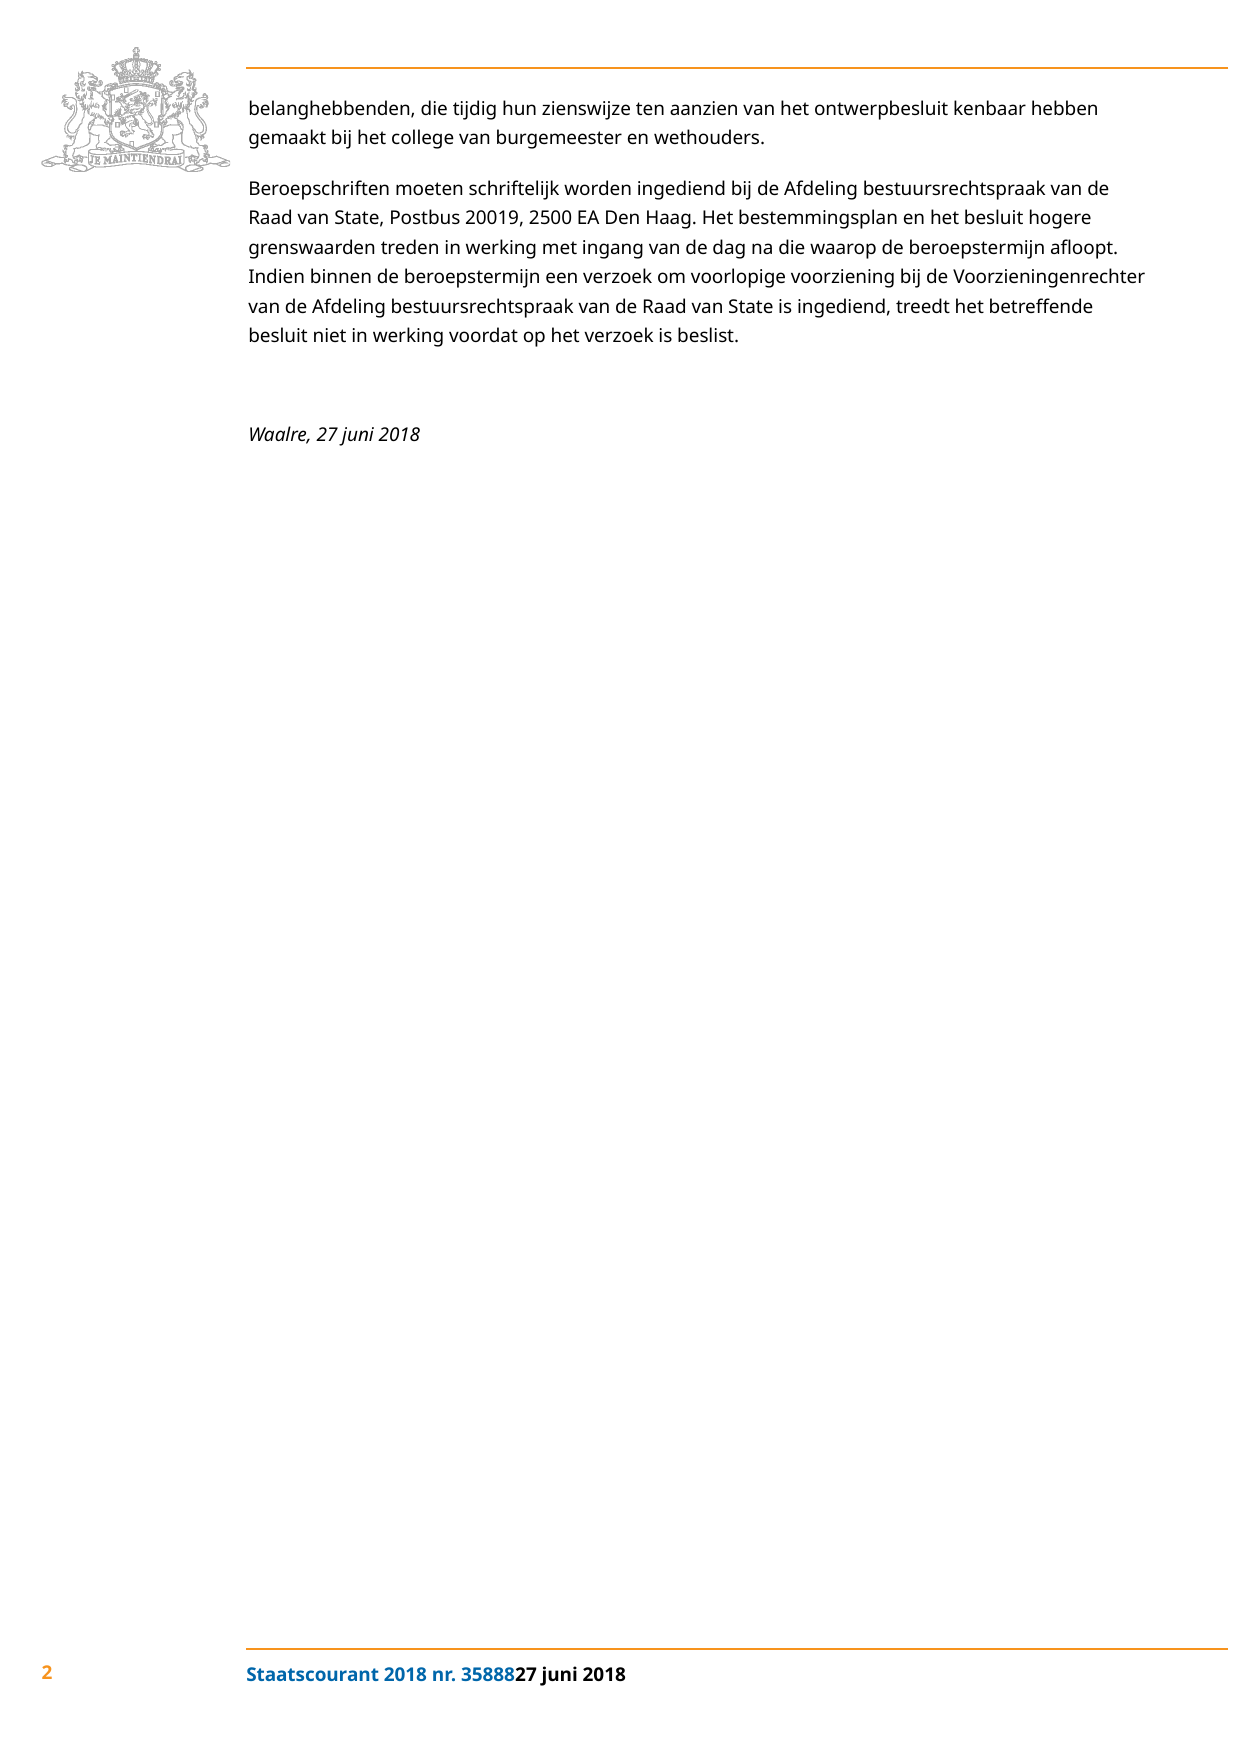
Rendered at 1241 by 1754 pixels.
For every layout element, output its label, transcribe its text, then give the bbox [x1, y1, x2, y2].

text Beroepschriften moeten schriftelijk worden ingediend bij de Afdeling bestuursrechtspraak van de Raad van State, Postbus 20019, 2500 EA Den Haag. Het bestemmingsplan en het besluit hogere grenswaarden treden in werking met ingang van de dag na die waarop de beroepstermijn afloopt. Indien binnen de beroepstermijn een verzoek om voorlopige voorziening bij de Voorzieningenrechter van de Afdeling bestuursrechtspraak van de Raad van State is ingediend, treedt het betreffende besluit niet in werking voordat op het verzoek is beslist. [248, 175, 1152, 348]
picture [41, 47, 231, 172]
text belanghebbenden, die tijdig hun zienswijze ten aanzien van het ontwerpbesluit kenbaar hebben gemaakt bij het college van burgemeester en wethouders. [248, 95, 1152, 150]
text Waalre, 27 juni 2018 [248, 421, 1152, 447]
